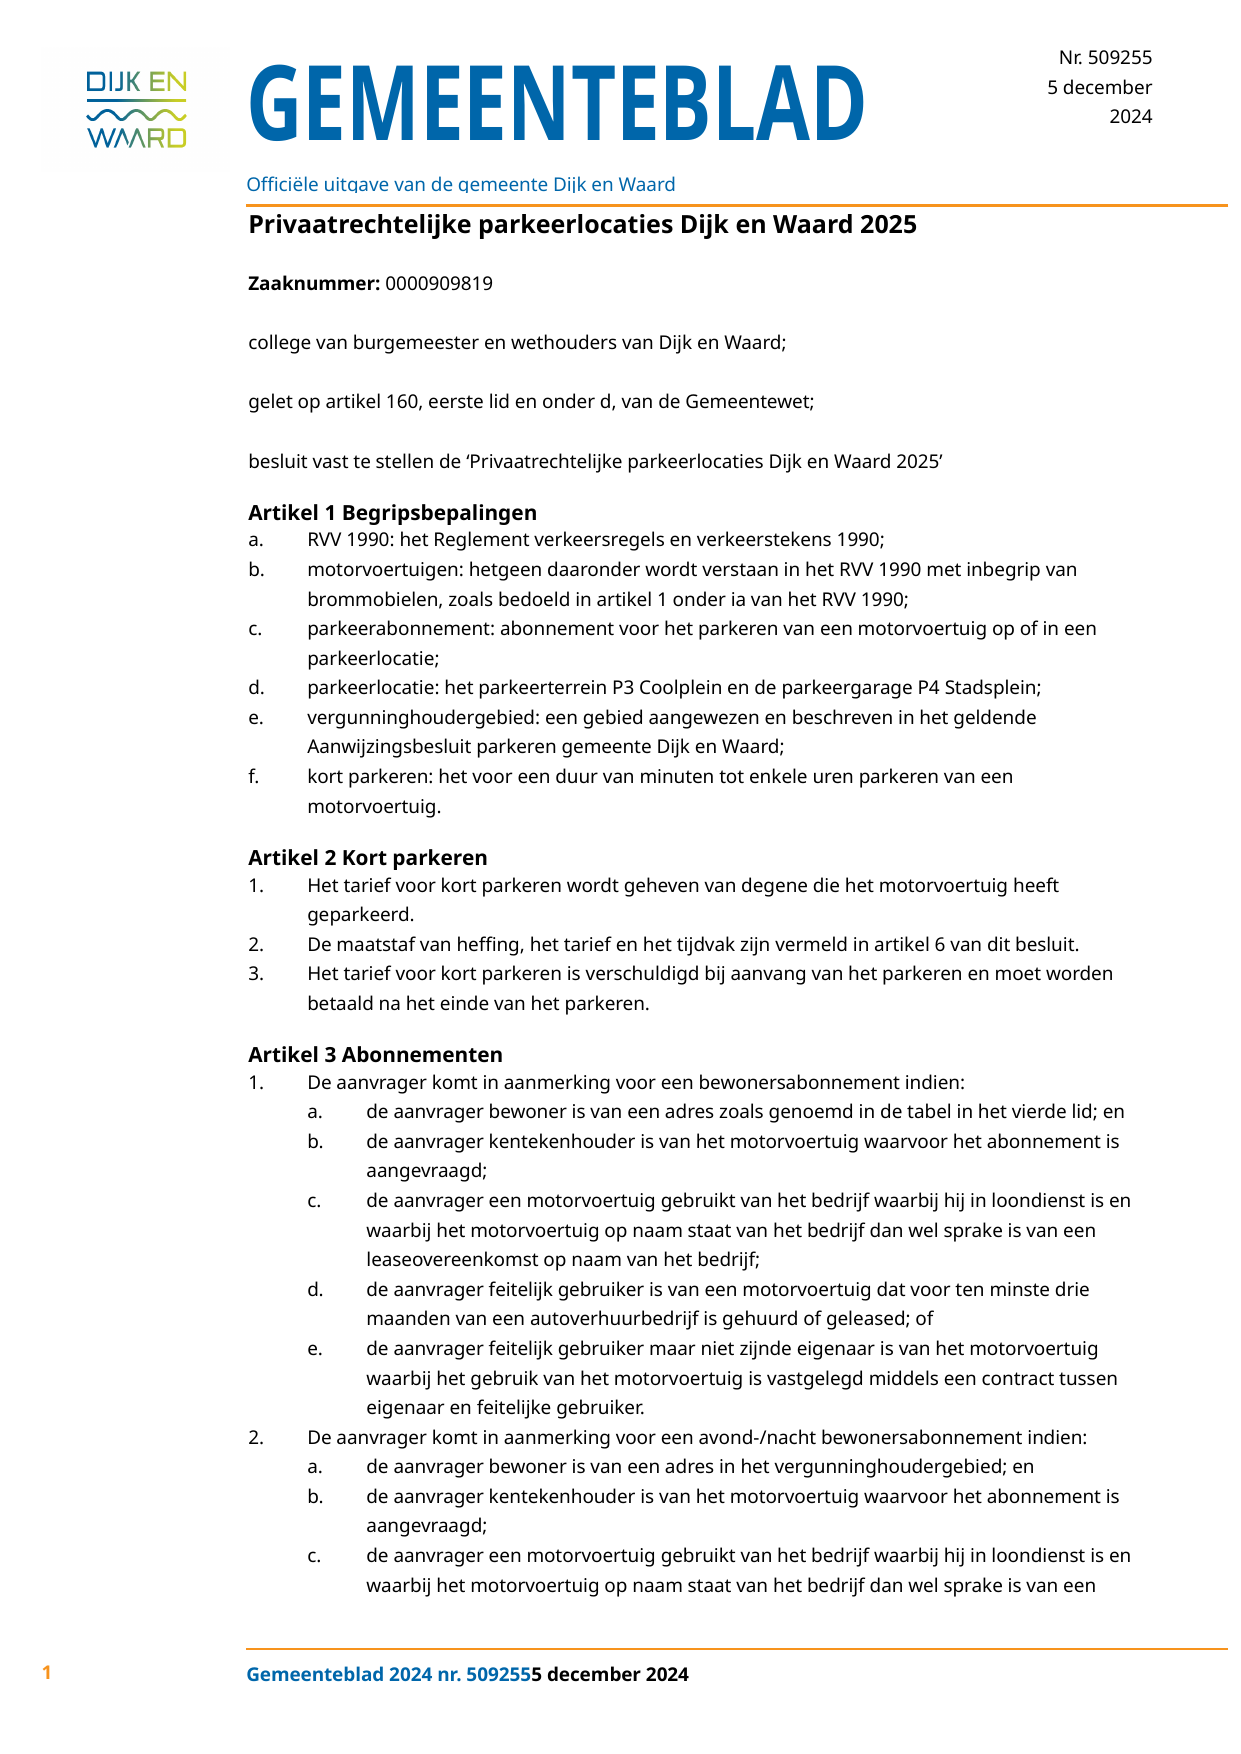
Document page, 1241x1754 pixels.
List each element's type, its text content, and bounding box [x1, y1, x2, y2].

text gelet op artikel 160, eerste lid en onder d, van de Gemeentewet; [248, 389, 1152, 414]
list de aanvrager bewoner is van een adres in het vergunninghoudergebied; en [307, 1453, 1152, 1479]
list Het tarief voor kort parkeren wordt geheven van degene die het motorvoertuig heeft geparkeerd. [248, 872, 1152, 927]
text Privaatrechtelijke parkeerlocaties Dijk en Waard 2025 [248, 207, 1152, 241]
list RVV 1990: het Reglement verkeersregels en verkeerstekens 1990; [248, 527, 1152, 552]
list de aanvrager feitelijk gebruiker maar niet zijnde eigenaar is van het motorvoertuig waarbij het gebruik van het motorvoertuig is vastgelegd middels een contract tussen eigenaar en feitelijke gebruiker. [307, 1335, 1152, 1420]
list de aanvrager een motorvoertuig gebruikt van het bedrijf waarbij hij in loondienst is en waarbij het motorvoertuig op naam staat van het bedrijf dan wel sprake is van een [307, 1542, 1152, 1598]
list De aanvrager komt in aanmerking voor een avond-/nacht bewonersabonnement indien: [248, 1424, 1152, 1450]
list de aanvrager feitelijk gebruiker is van een motorvoertuig dat voor ten minste drie maanden van een autoverhuurbedrijf is gehuurd of geleased; of [307, 1276, 1152, 1331]
text besluit vast te stellen de ‘Privaatrechtelijke parkeerlocaties Dijk en Waard 2025’ [248, 448, 1152, 473]
list Het tarief voor kort parkeren is verschuldigd bij aanvang van het parkeren en moet worden betaald na het einde van het parkeren. [248, 961, 1152, 1016]
text Zaaknummer: 0000909819 [248, 270, 1152, 296]
text Artikel 1 Begripsbepalingen [248, 498, 1152, 527]
list parkeerlocatie: het parkeerterrein P3 Coolplein en de parkeergarage P4 Stadsplein; [248, 674, 1152, 700]
list De maatstaf van heffing, het tarief en het tijdvak zijn vermeld in artikel 6 van dit besluit. [248, 931, 1152, 957]
text college van burgemeester en wethouders van Dijk en Waard; [248, 329, 1152, 355]
list de aanvrager kentekenhouder is van het motorvoertuig waarvoor het abonnement is aangevraagd; [307, 1128, 1152, 1183]
text Artikel 3 Abonnementen [248, 1041, 1152, 1069]
picture [41, 47, 231, 172]
list De aanvrager komt in aanmerking voor een bewonersabonnement indien: [248, 1069, 1152, 1095]
list parkeerabonnement: abonnement voor het parkeren van een motorvoertuig op of in een parkeerlocatie; [248, 615, 1152, 671]
list de aanvrager een motorvoertuig gebruikt van het bedrijf waarbij hij in loondienst is en waarbij het motorvoertuig op naam staat van het bedrijf dan wel sprake is van een leaseovereenkomst op naam van het bedrijf; [307, 1187, 1152, 1272]
list kort parkeren: het voor een duur van minuten tot enkele uren parkeren van een motorvoertuig. [248, 763, 1152, 819]
list motorvoertuigen: hetgeen daaronder wordt verstaan in het RVV 1990 met inbegrip van brommobielen, zoals bedoeld in artikel 1 onder ia van het RVV 1990; [248, 556, 1152, 612]
list vergunninghoudergebied: een gebied aangewezen en beschreven in het geldende Aanwijzingsbesluit parkeren gemeente Dijk en Waard; [248, 704, 1152, 759]
text Artikel 2 Kort parkeren [248, 843, 1152, 872]
list de aanvrager kentekenhouder is van het motorvoertuig waarvoor het abonnement is aangevraagd; [307, 1483, 1152, 1538]
list de aanvrager bewoner is van een adres zoals genoemd in de tabel in het vierde lid; en [307, 1098, 1152, 1124]
